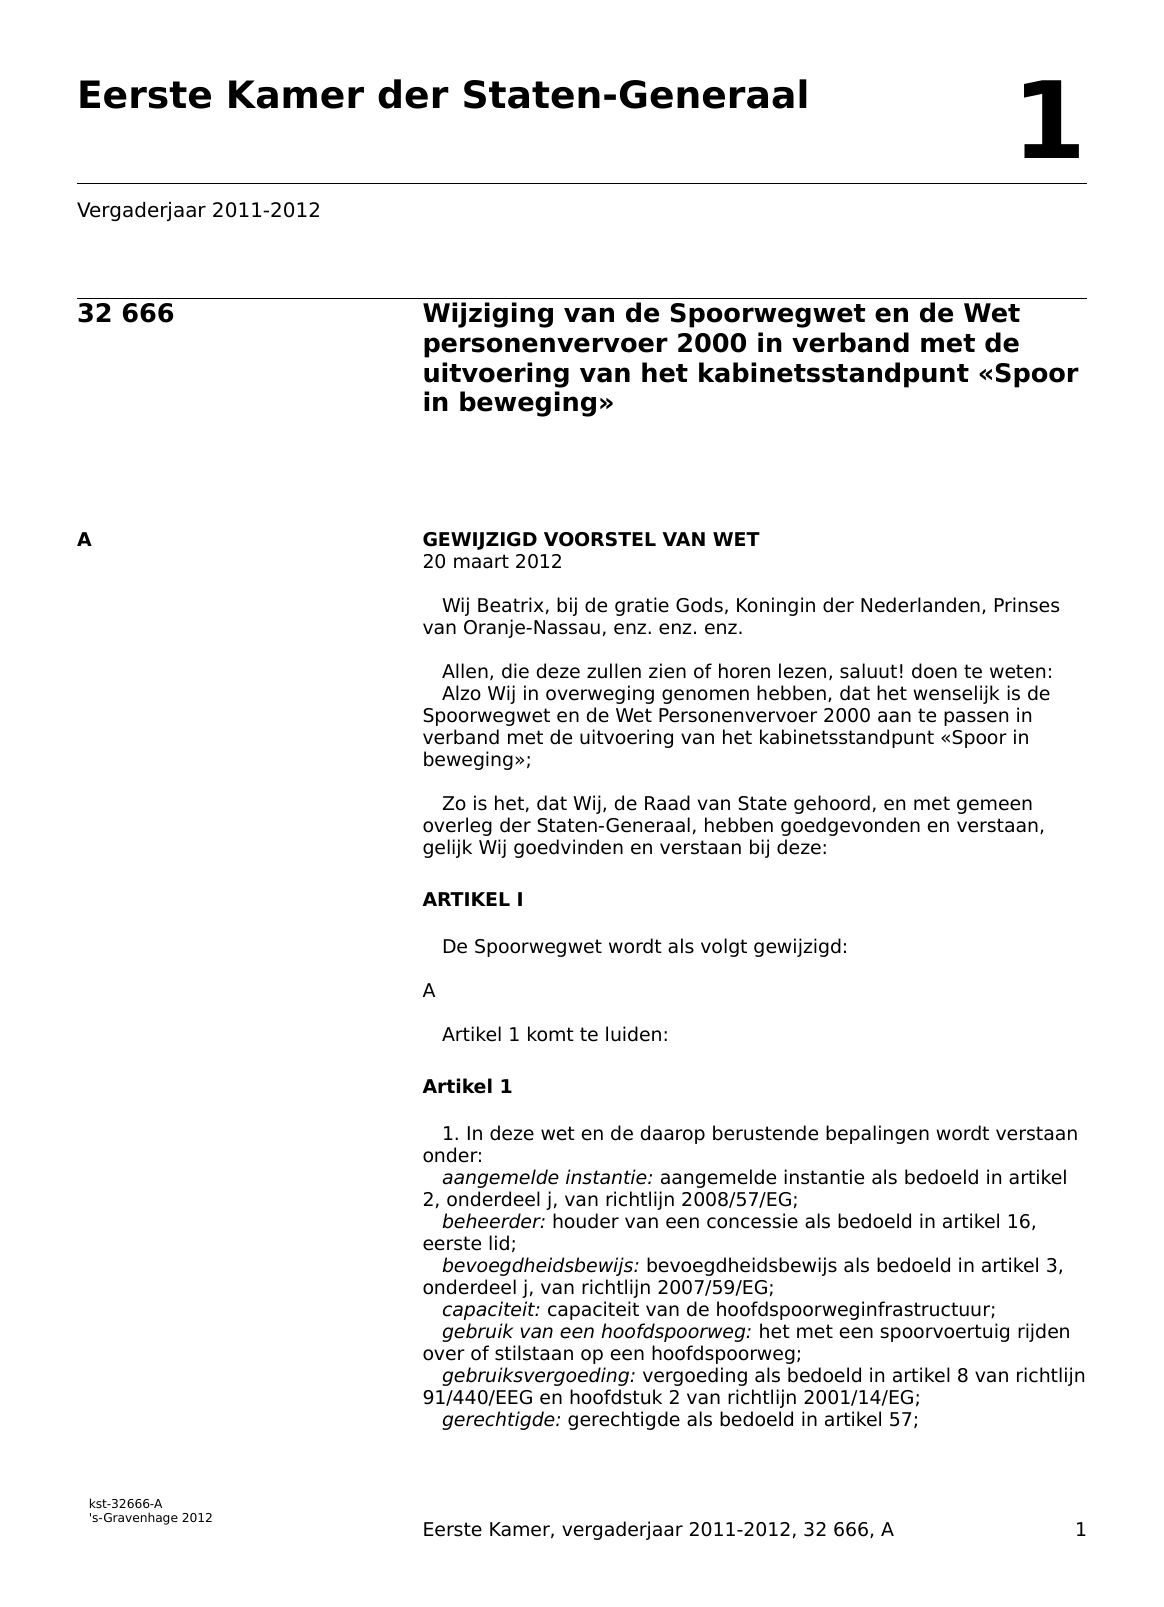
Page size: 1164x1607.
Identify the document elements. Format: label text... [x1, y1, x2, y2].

text gebruik van een hoofdspoorweg: het met een spoorvoertuig rijden over of stilstaan op een hoofdspoorweg; [422, 1321, 1087, 1365]
text kst-32666-A [88, 1497, 323, 1511]
subtitle A GEWIJZIGD VOORSTEL VAN WET [77, 529, 1087, 551]
subtitle 32 666 Wijziging van de Spoorwegwet en de Wet personenvervoer 2000 in verband met de uitvoering van het kabinetsstandpunt «Spoor in beweging» [77, 299, 1087, 418]
subtitle Artikel 1 [422, 1076, 1087, 1098]
table_header 1 [886, 59, 1087, 183]
text Alzo Wij in overweging genomen hebben, dat het wenselijk is de Spoorwegwet en de Wet Personenvervoer 2000 aan te passen in verband met de uitvoering van het kabinetsstandpunt «Spoor in beweging»; [422, 683, 1087, 771]
text 20 maart 2012 [422, 551, 1087, 573]
text beheerder: houder van een concessie als bedoeld in artikel 16, eerste lid; [422, 1211, 1087, 1255]
text De Spoorwegwet wordt als volgt gewijzigd: [422, 936, 1087, 958]
text 1. In deze wet en de daarop berustende bepalingen wordt verstaan onder: [422, 1123, 1087, 1167]
subtitle ARTIKEL I [422, 889, 1087, 911]
text bevoegdheidsbewijs: bevoegdheidsbewijs als bedoeld in artikel 3, onderdeel j, van richtlijn 2007/59/EG; [422, 1255, 1087, 1299]
text capaciteit: capaciteit van de hoofdspoorweginfrastructuur; [422, 1299, 1087, 1321]
table_header Eerste Kamer der Staten-Generaal [77, 59, 886, 183]
text 's-Gravenhage 2012 [88, 1511, 323, 1525]
text Wij Beatrix, bij de gratie Gods, Koningin der Nederlanden, Prinses van Oranje-Nassau, enz. enz. enz. [422, 595, 1087, 639]
text Artikel 1 komt te luiden: [422, 1024, 1087, 1046]
text gerechtigde: gerechtigde als bedoeld in artikel 57; [422, 1409, 1087, 1431]
text Zo is het, dat Wij, de Raad van State gehoord, en met gemeen overleg der Staten-Generaal, hebben goedgevonden en verstaan, gelijk Wij goedvinden en verstaan bij deze: [422, 793, 1087, 859]
text gebruiksvergoeding: vergoeding als bedoeld in artikel 8 van richtlijn 91/440/EEG en hoofdstuk 2 van richtlijn 2001/14/EG; [422, 1365, 1087, 1409]
table_cell Vergaderjaar 2011-2012 [77, 184, 1087, 298]
text A [422, 980, 1087, 1002]
text Allen, die deze zullen zien of horen lezen, saluut! doen te weten: [422, 661, 1087, 683]
text aangemelde instantie: aangemelde instantie als bedoeld in artikel 2, onderdeel j, van richtlijn 2008/57/EG; [422, 1167, 1087, 1211]
